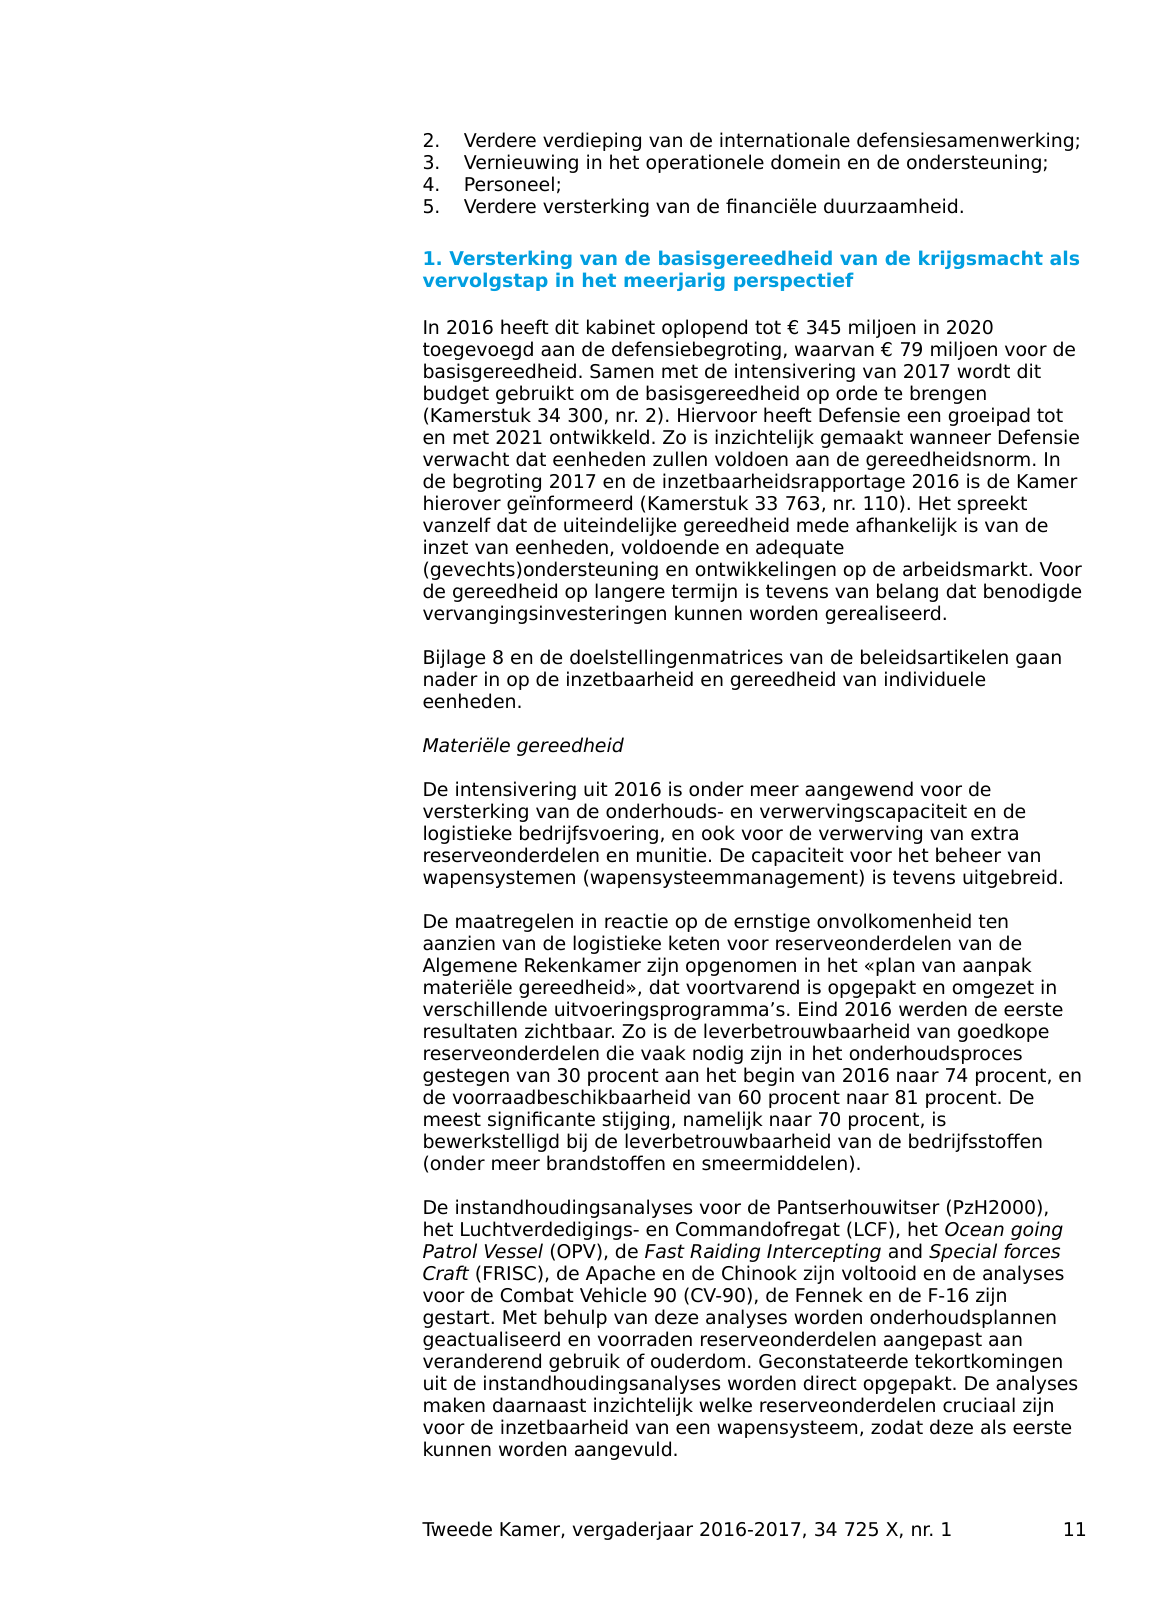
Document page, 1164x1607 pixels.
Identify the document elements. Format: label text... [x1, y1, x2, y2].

subtitle 1. Versterking van de basisgereedheid van de krijgsmacht als vervolgstap in het meerjarig perspectief [422, 248, 1087, 292]
text 3. Vernieuwing in het operationele domein en de ondersteuning; [422, 152, 1087, 174]
subtitle Materiële gereedheid [422, 735, 1087, 757]
text De intensivering uit 2016 is onder meer aangewend voor de versterking van de onderhouds- en verwervingscapaciteit en de logistieke bedrijfsvoering, en ook voor de verwerving van extra reserveonderdelen en munitie. De capaciteit voor het beheer van wapensystemen (wapensysteemmanagement) is tevens uitgebreid. [422, 779, 1087, 889]
text In 2016 heeft dit kabinet oplopend tot € 345 miljoen in 2020 toegevoegd aan de defensiebegroting, waarvan € 79 miljoen voor de basisgereedheid. Samen met de intensivering van 2017 wordt dit budget gebruikt om de basisgereedheid op orde te brengen (Kamerstuk 34 300, nr. 2). Hiervoor heeft Defensie een groeipad tot en met 2021 ontwikkeld. Zo is inzichtelijk gemaakt wanneer Defensie verwacht dat eenheden zullen voldoen aan de gereedheidsnorm. In de begroting 2017 en de inzetbaarheidsrapportage 2016 is de Kamer hierover geïnformeerd (Kamerstuk 33 763, nr. 110). Het spreekt vanzelf dat de uiteindelijke gereedheid mede afhankelijk is van de inzet van eenheden, voldoende en adequate (gevechts)ondersteuning en ontwikkelingen op de arbeidsmarkt. Voor de gereedheid op langere termijn is tevens van belang dat benodigde vervangingsinvesteringen kunnen worden gerealiseerd. [422, 317, 1087, 624]
text 5. Verdere versterking van de financiële duurzaamheid. [422, 196, 1087, 218]
text 2. Verdere verdieping van de internationale defensiesamenwerking; [422, 130, 1087, 152]
text Bijlage 8 en de doelstellingenmatrices van de beleidsartikelen gaan nader in op de inzetbaarheid en gereedheid van individuele eenheden. [422, 647, 1087, 713]
text De instandhoudingsanalyses voor de Pantserhouwitser (PzH2000), het Luchtverdedigings- en Commandofregat (LCF), het Ocean going Patrol Vessel (OPV), de Fast Raiding Intercepting and Special forces Craft (FRISC), de Apache en de Chinook zijn voltooid en de analyses voor de Combat Vehicle 90 (CV-90), de Fennek en de F-16 zijn gestart. Met behulp van deze analyses worden onderhoudsplannen geactualiseerd en voorraden reserveonderdelen aangepast aan veranderend gebruik of ouderdom. Geconstateerde tekortkomingen uit de instandhoudingsanalyses worden direct opgepakt. De analyses maken daarnaast inzichtelijk welke reserveonderdelen cruciaal zijn voor de inzetbaarheid van een wapensysteem, zodat deze als eerste kunnen worden aangevuld. [422, 1197, 1087, 1461]
text 4. Personeel; [422, 174, 1087, 196]
text De maatregelen in reactie op de ernstige onvolkomenheid ten aanzien van de logistieke keten voor reserveonderdelen van de Algemene Rekenkamer zijn opgenomen in het «plan van aanpak materiële gereedheid», dat voortvarend is opgepakt en omgezet in verschillende uitvoeringsprogramma’s. Eind 2016 werden de eerste resultaten zichtbaar. Zo is de leverbetrouwbaarheid van goedkope reserveonderdelen die vaak nodig zijn in het onderhoudsproces gestegen van 30 procent aan het begin van 2016 naar 74 procent, en de voorraadbeschikbaarheid van 60 procent naar 81 procent. De meest significante stijging, namelijk naar 70 procent, is bewerkstelligd bij de leverbetrouwbaarheid van de bedrijfsstoffen (onder meer brandstoffen en smeermiddelen). [422, 911, 1087, 1175]
